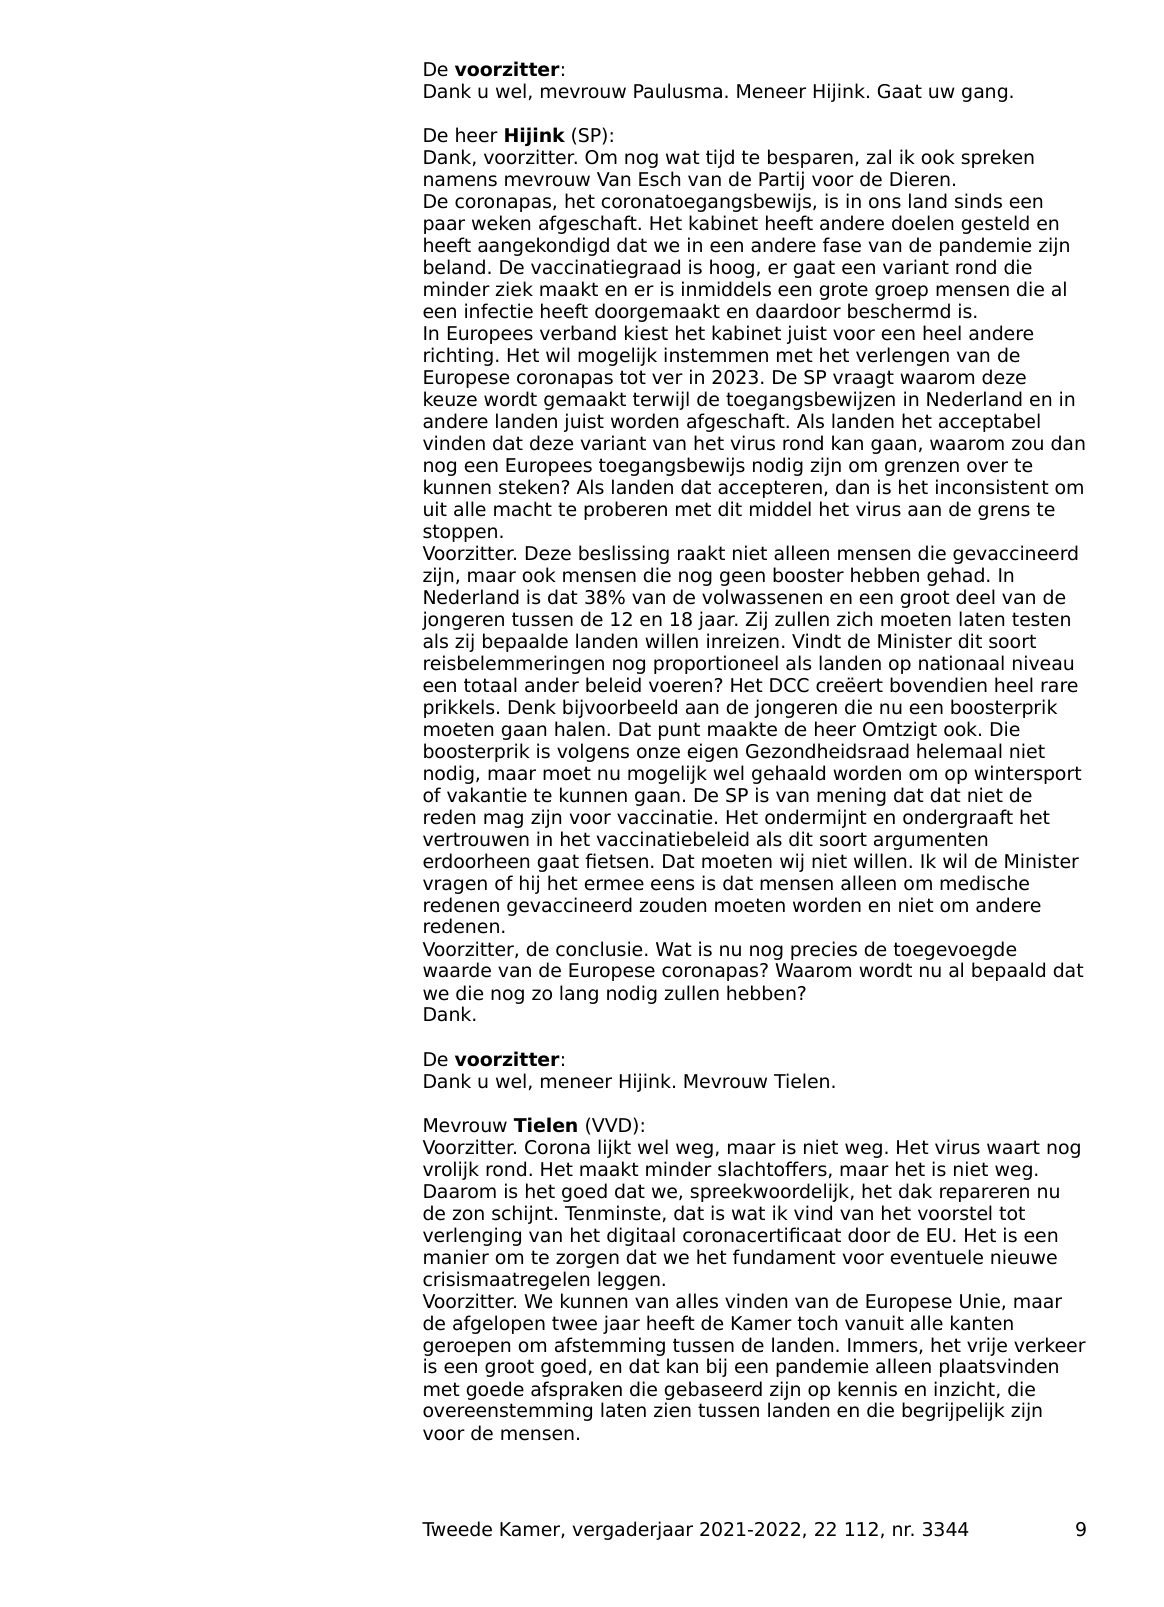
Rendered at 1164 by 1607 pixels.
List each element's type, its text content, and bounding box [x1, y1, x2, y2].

text Voorzitter. Deze beslissing raakt niet alleen mensen die gevaccineerd zijn, maar ook mensen die nog geen booster hebben gehad. In Nederland is dat 38% van de volwassenen en een groot deel van de jongeren tussen de 12 en 18 jaar. Zij zullen zich moeten laten testen als zij bepaalde landen willen inreizen. Vindt de Minister dit soort reisbelemmeringen nog proportioneel als landen op nationaal niveau een totaal ander beleid voeren? Het DCC creëert bovendien heel rare prikkels. Denk bijvoorbeeld aan de jongeren die nu een boosterprik moeten gaan halen. Dat punt maakte de heer Omtzigt ook. Die boosterprik is volgens onze eigen Gezondheidsraad helemaal niet nodig, maar moet nu mogelijk wel gehaald worden om op wintersport of vakantie te kunnen gaan. De SP is van mening dat dat niet de reden mag zijn voor vaccinatie. Het ondermijnt en ondergraaft het vertrouwen in het vaccinatiebeleid als dit soort argumenten erdoorheen gaat fietsen. Dat moeten wij niet willen. Ik wil de Minister vragen of hij het ermee eens is dat mensen alleen om medische redenen gevaccineerd zouden moeten worden en niet om andere redenen. [422, 543, 1087, 938]
text De voorzitter: [422, 59, 1087, 81]
text De coronapas, het coronatoegangsbewijs, is in ons land sinds een paar weken afgeschaft. Het kabinet heeft andere doelen gesteld en heeft aangekondigd dat we in een andere fase van de pandemie zijn beland. De vaccinatiegraad is hoog, er gaat een variant rond die minder ziek maakt en er is inmiddels een grote groep mensen die al een infectie heeft doorgemaakt en daardoor beschermd is. [422, 191, 1087, 323]
text Dank u wel, meneer Hijink. Mevrouw Tielen. [422, 1071, 1087, 1092]
text Dank, voorzitter. Om nog wat tijd te besparen, zal ik ook spreken namens mevrouw Van Esch van de Partij voor de Dieren. [422, 147, 1087, 191]
text De heer Hijink (SP): [422, 125, 1087, 147]
text In Europees verband kiest het kabinet juist voor een heel andere richting. Het wil mogelijk instemmen met het verlengen van de Europese coronapas tot ver in 2023. De SP vraagt waarom deze keuze wordt gemaakt terwijl de toegangsbewijzen in Nederland en in andere landen juist worden afgeschaft. Als landen het acceptabel vinden dat deze variant van het virus rond kan gaan, waarom zou dan nog een Europees toegangsbewijs nodig zijn om grenzen over te kunnen steken? Als landen dat accepteren, dan is het inconsistent om uit alle macht te proberen met dit middel het virus aan de grens te stoppen. [422, 323, 1087, 543]
text Voorzitter. We kunnen van alles vinden van de Europese Unie, maar de afgelopen twee jaar heeft de Kamer toch vanuit alle kanten geroepen om afstemming tussen de landen. Immers, het vrije verkeer is een groot goed, en dat kan bij een pandemie alleen plaatsvinden met goede afspraken die gebaseerd zijn op kennis en inzicht, die overeenstemming laten zien tussen landen en die begrijpelijk zijn voor de mensen. [422, 1291, 1087, 1444]
text Mevrouw Tielen (VVD): [422, 1115, 1087, 1137]
text Voorzitter, de conclusie. Wat is nu nog precies de toegevoegde waarde van de Europese coronapas? Waarom wordt nu al bepaald dat we die nog zo lang nodig zullen hebben? [422, 938, 1087, 1004]
text De voorzitter: [422, 1048, 1087, 1071]
text Dank u wel, mevrouw Paulusma. Meneer Hijink. Gaat uw gang. [422, 81, 1087, 103]
text Dank. [422, 1004, 1087, 1026]
text Voorzitter. Corona lijkt wel weg, maar is niet weg. Het virus waart nog vrolijk rond. Het maakt minder slachtoffers, maar het is niet weg. Daarom is het goed dat we, spreekwoordelijk, het dak repareren nu de zon schijnt. Tenminste, dat is wat ik vind van het voorstel tot verlenging van het digitaal coronacertificaat door de EU. Het is een manier om te zorgen dat we het fundament voor eventuele nieuwe crisismaatregelen leggen. [422, 1137, 1087, 1291]
